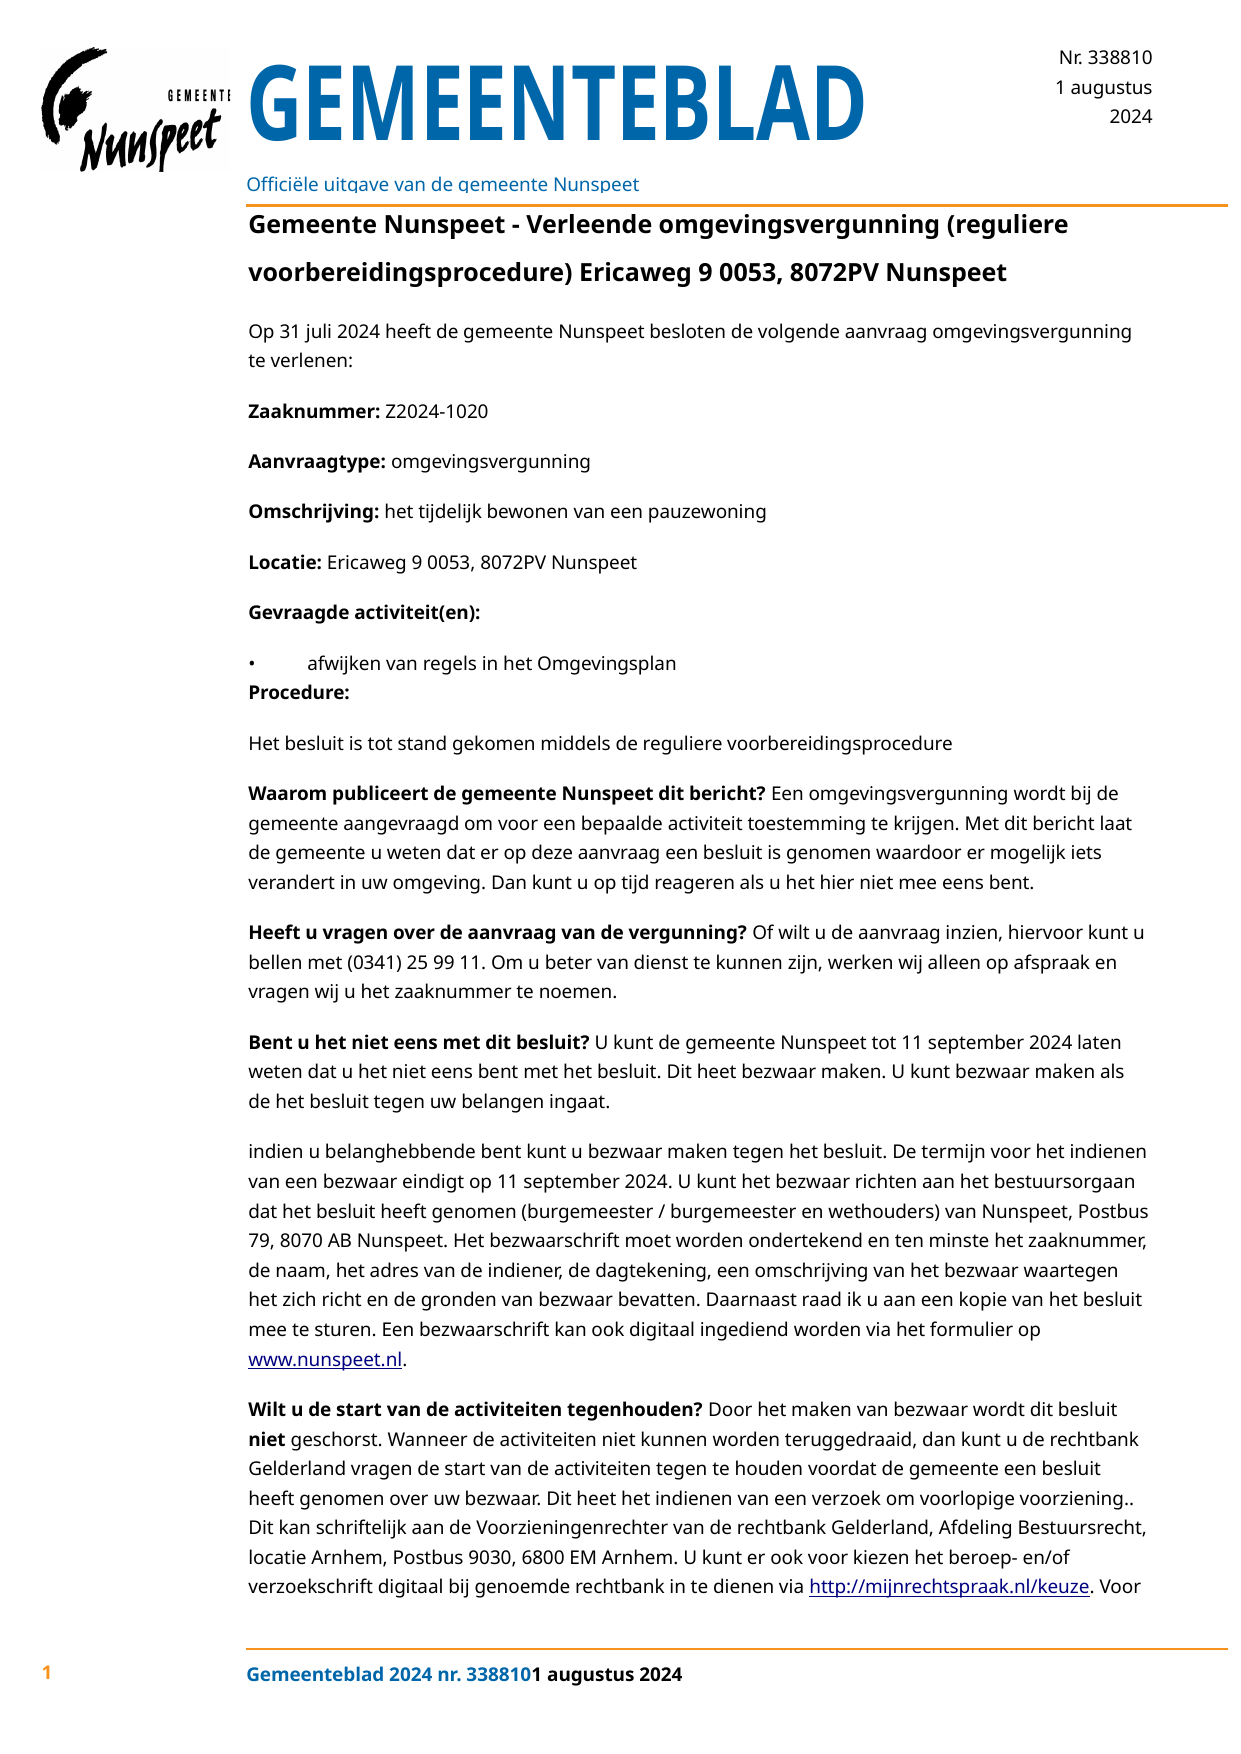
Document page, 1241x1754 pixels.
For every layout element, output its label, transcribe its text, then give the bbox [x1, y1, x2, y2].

text Heeft u vragen over de aanvraag van de vergunning? Of wilt u de aanvraag inzien, hiervoor kunt u bellen met (0341) 25 99 11. Om u beter van dienst te kunnen zijn, werken wij alleen op afspraak en vragen wij u het zaaknummer te noemen. [248, 919, 1152, 1004]
text Zaaknummer: Z2024-1020 [248, 398, 1152, 424]
text Aanvraagtype: omgevingsvergunning [248, 448, 1152, 474]
text Gevraagde activiteit(en): [248, 599, 1152, 625]
text Bent u het niet eens met dit besluit? U kunt de gemeente Nunspeet tot 11 september 2024 laten weten dat u het niet eens bent met het besluit. Dit heet bezwaar maken. U kunt bezwaar maken als de het besluit tegen uw belangen ingaat. [248, 1029, 1152, 1114]
list afwijken van regels in het Omgevingsplan [248, 650, 1152, 676]
text Omschrijving: het tijdelijk bewonen van een pauzewoning [248, 499, 1152, 524]
text Op 31 juli 2024 heeft de gemeente Nunspeet besloten de volgende aanvraag omgevingsvergunning te verlenen: [248, 318, 1152, 373]
text Gemeente Nunspeet - Verleende omgevingsvergunning (reguliere voorbereidingsprocedure) Ericaweg 9 0053, 8072PV Nunspeet [248, 207, 1152, 288]
text Het besluit is tot stand gekomen middels de reguliere voorbereidingsprocedure [248, 730, 1152, 756]
text Waarom publiceert de gemeente Nunspeet dit bericht? Een omgevingsvergunning wordt bij de gemeente aangevraagd om voor een bepaalde activiteit toestemming te krijgen. Met dit bericht laat de gemeente u weten dat er op deze aanvraag een besluit is genomen waardoor er mogelijk iets verandert in uw omgeving. Dan kunt u op tijd reageren als u het hier niet mee eens bent. [248, 780, 1152, 895]
text indien u belanghebbende bent kunt u bezwaar maken tegen het besluit. De termijn voor het indienen van een bezwaar eindigt op 11 september 2024. U kunt het bezwaar richten aan het bestuursorgaan dat het besluit heeft genomen (burgemeester / burgemeester en wethouders) van Nunspeet, Postbus 79, 8070 AB Nunspeet. Het bezwaarschrift moet worden ondertekend en ten minste het zaaknummer, de naam, het adres van de indiener, de dagtekening, een omschrijving van het bezwaar waartegen het zich richt en de gronden van bezwaar bevatten. Daarnaast raad ik u aan een kopie van het besluit mee te sturen. Een bezwaarschrift kan ook digitaal ingediend worden via het formulier op www.nunspeet.nl. [248, 1139, 1152, 1372]
text Procedure: [248, 679, 1152, 705]
picture [41, 47, 231, 172]
text Wilt u de start van de activiteiten tegenhouden? Door het maken van bezwaar wordt dit besluit niet geschorst. Wanneer de activiteiten niet kunnen worden teruggedraaid, dan kunt u de rechtbank Gelderland vragen de start van de activiteiten tegen te houden voordat de gemeente een besluit heeft genomen over uw bezwaar. Dit heet het indienen van een verzoek om voorlopige voorziening.. Dit kan schriftelijk aan de Voorzieningenrechter van de rechtbank Gelderland, Afdeling Bestuursrecht, locatie Arnhem, Postbus 9030, 6800 EM Arnhem. U kunt er ook voor kiezen het beroep- en/of verzoekschrift digitaal bij genoemde rechtbank in te dienen via http://mijnrechtspraak.nl/keuze. Voor [248, 1396, 1152, 1599]
text Locatie: Ericaweg 9 0053, 8072PV Nunspeet [248, 549, 1152, 575]
